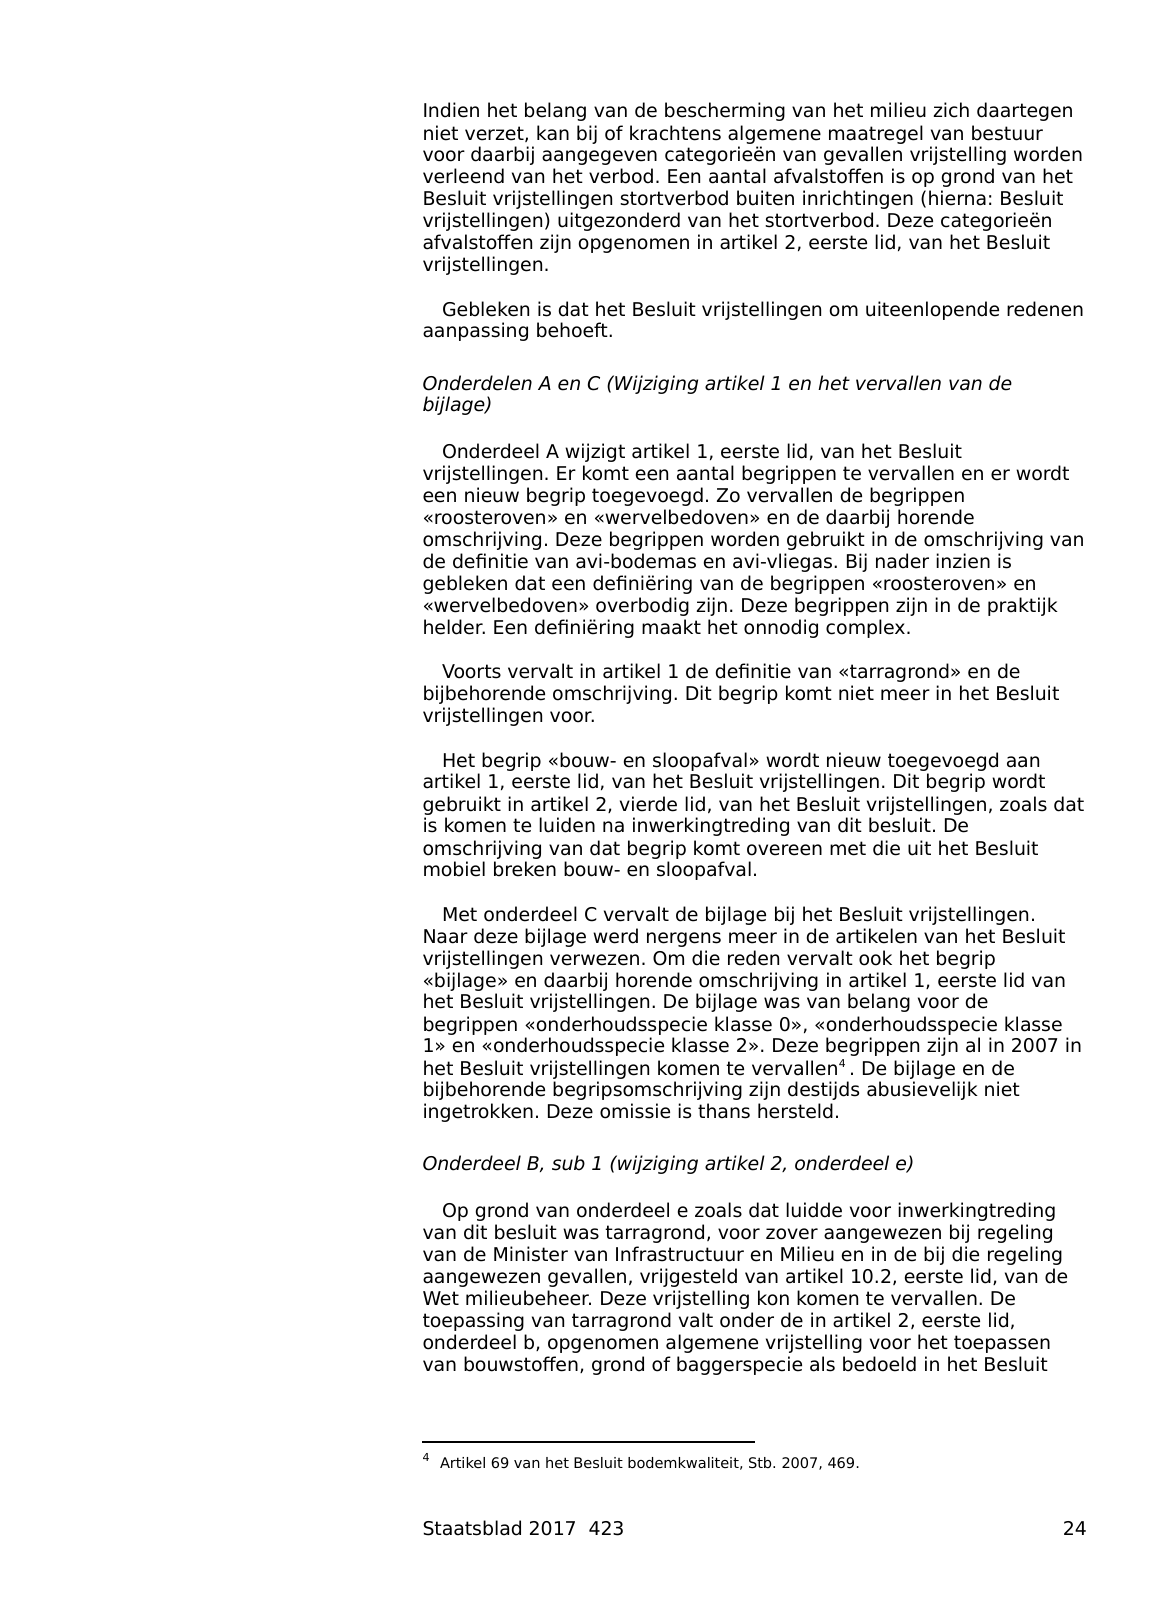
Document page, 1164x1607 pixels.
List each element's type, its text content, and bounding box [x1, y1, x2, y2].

text Met onderdeel C vervalt de bijlage bij het Besluit vrijstellingen. Naar deze bijlage werd nergens meer in de artikelen van het Besluit vrijstellingen verwezen. Om die reden vervalt ook het begrip «bijlage» en daarbij horende omschrijving in artikel 1, eerste lid van het Besluit vrijstellingen. De bijlage was van belang voor de begrippen «onderhoudsspecie klasse 0», «onderhoudsspecie klasse 1» en «onderhoudsspecie klasse 2». Deze begrippen zijn al in 2007 in het Besluit vrijstellingen komen te vervallen. De bijlage en de bijbehorende begripsomschrijving zijn destijds abusievelijk niet ingetrokken. Deze omissie is thans hersteld. [422, 903, 1087, 1123]
text Onderdeel A wijzigt artikel 1, eerste lid, van het Besluit vrijstellingen. Er komt een aantal begrippen te vervallen en er wordt een nieuw begrip toegevoegd. Zo vervallen de begrippen «roosteroven» en «wervelbedoven» en de daarbij horende omschrijving. Deze begrippen worden gebruikt in de omschrijving van de definitie van avi-bodemas en avi-vliegas. Bij nader inzien is gebleken dat een definiëring van de begrippen «roosteroven» en «wervelbedoven» overbodig zijn. Deze begrippen zijn in de praktijk helder. Een definiëring maakt het onnodig complex. [422, 441, 1087, 639]
text Het begrip «bouw- en sloopafval» wordt nieuw toegevoegd aan artikel 1, eerste lid, van het Besluit vrijstellingen. Dit begrip wordt gebruikt in artikel 2, vierde lid, van het Besluit vrijstellingen, zoals dat is komen te luiden na inwerkingtreding van dit besluit. De omschrijving van dat begrip komt overeen met die uit het Besluit mobiel breken bouw- en sloopafval. [422, 749, 1087, 881]
subtitle Onderdelen A en C (Wijziging artikel 1 en het vervallen van de bijlage) [422, 372, 1087, 416]
text Artikel 69 van het Besluit bodemkwaliteit, Stb. 2007, 469. [422, 1451, 1087, 1473]
text Gebleken is dat het Besluit vrijstellingen om uiteenlopende redenen aanpassing behoeft. [422, 298, 1087, 342]
subtitle Onderdeel B, sub 1 (wijziging artikel 2, onderdeel e) [422, 1153, 1087, 1175]
text Voorts vervalt in artikel 1 de definitie van «tarragrond» en de bijbehorende omschrijving. Dit begrip komt niet meer in het Besluit vrijstellingen voor. [422, 661, 1087, 727]
text Op grond van onderdeel e zoals dat luidde voor inwerkingtreding van dit besluit was tarragrond, voor zover aangewezen bij regeling van de Minister van Infrastructuur en Milieu en in de bij die regeling aangewezen gevallen, vrijgesteld van artikel 10.2, eerste lid, van de Wet milieubeheer. Deze vrijstelling kon komen te vervallen. De toepassing van tarragrond valt onder de in artikel 2, eerste lid, onderdeel b, opgenomen algemene vrijstelling voor het toepassen van bouwstoffen, grond of baggerspecie als bedoeld in het Besluit [422, 1200, 1087, 1376]
text Indien het belang van de bescherming van het milieu zich daartegen niet verzet, kan bij of krachtens algemene maatregel van bestuur voor daarbij aangegeven categorieën van gevallen vrijstelling worden verleend van het verbod. Een aantal afvalstoffen is op grond van het Besluit vrijstellingen stortverbod buiten inrichtingen (hierna: Besluit vrijstellingen) uitgezonderd van het stortverbod. Deze categorieën afvalstoffen zijn opgenomen in artikel 2, eerste lid, van het Besluit vrijstellingen. [422, 100, 1087, 276]
